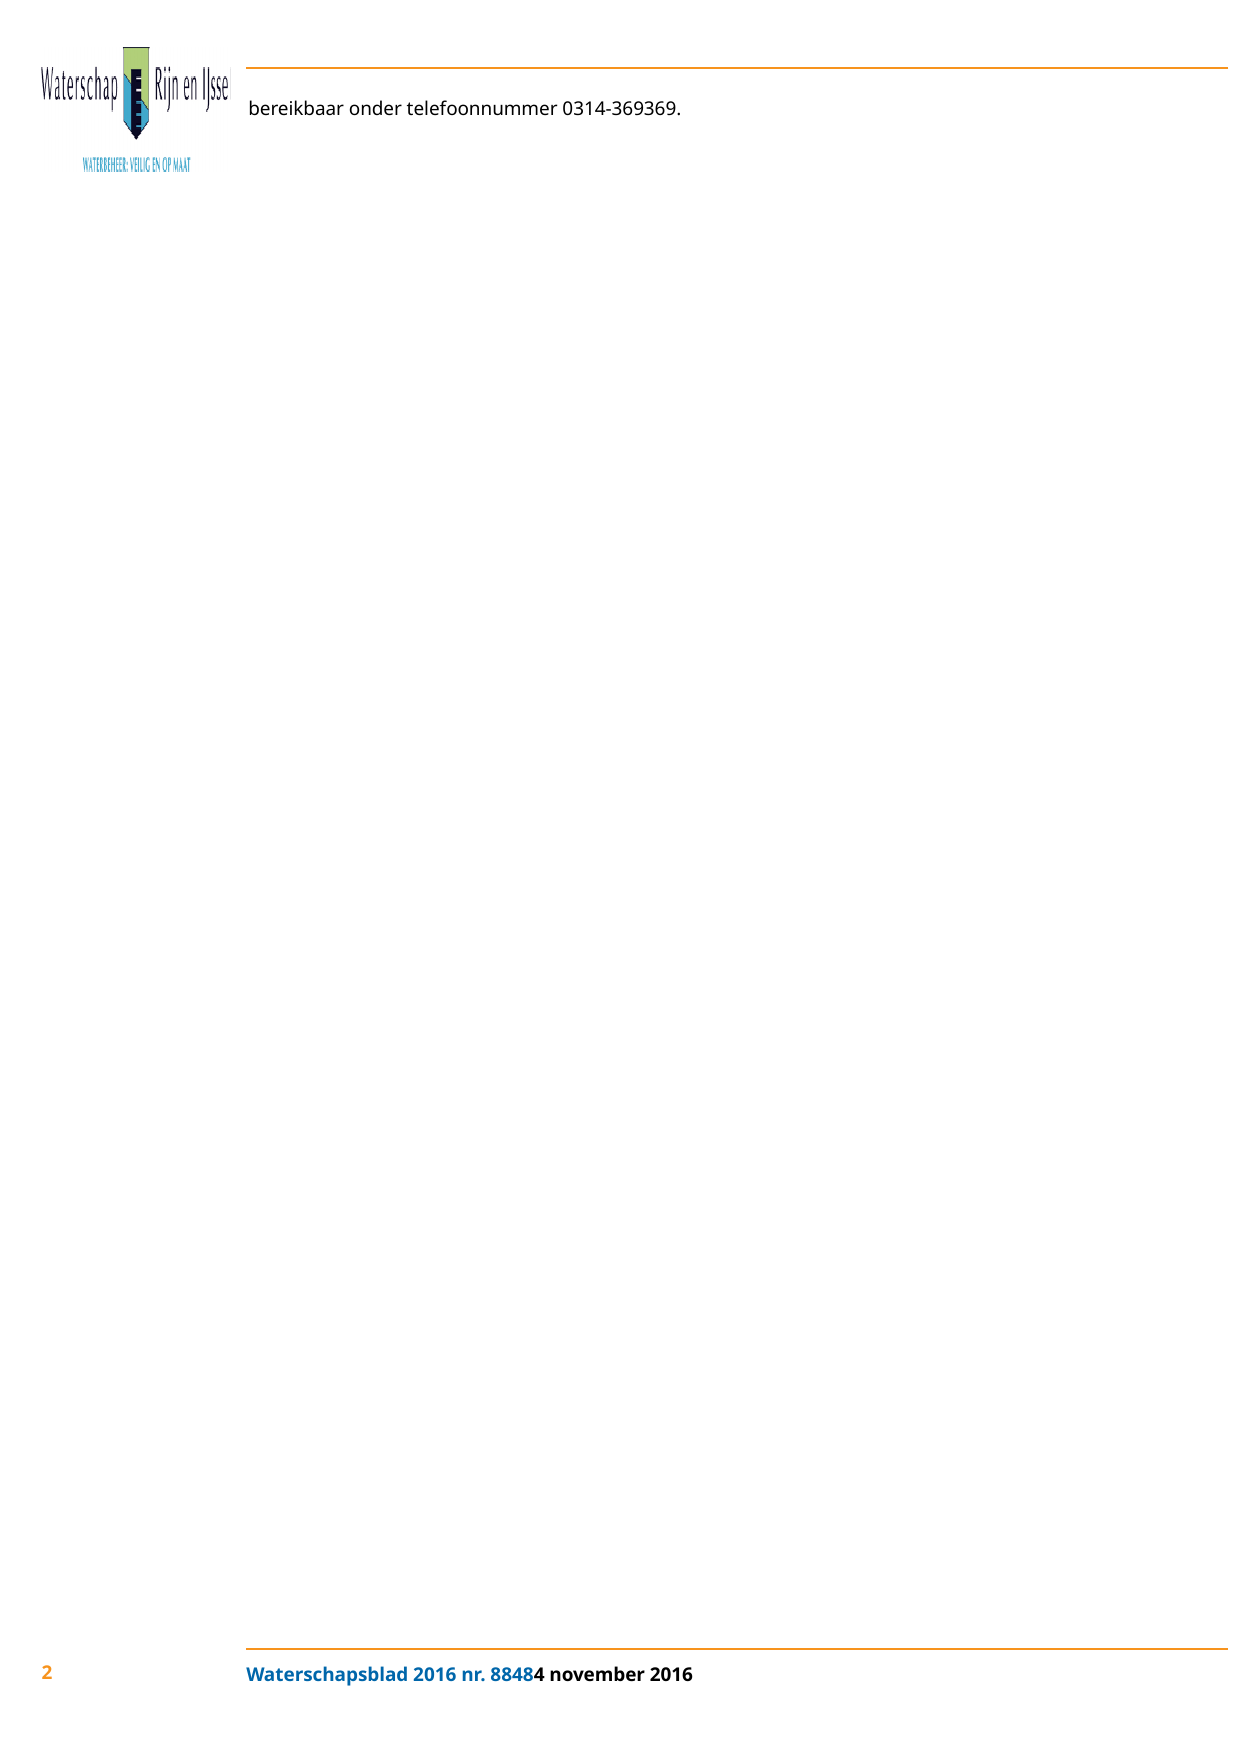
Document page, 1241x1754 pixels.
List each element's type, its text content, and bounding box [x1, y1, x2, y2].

picture [41, 47, 231, 172]
text bereikbaar onder telefoonnummer 0314-369369. [248, 95, 1152, 121]
